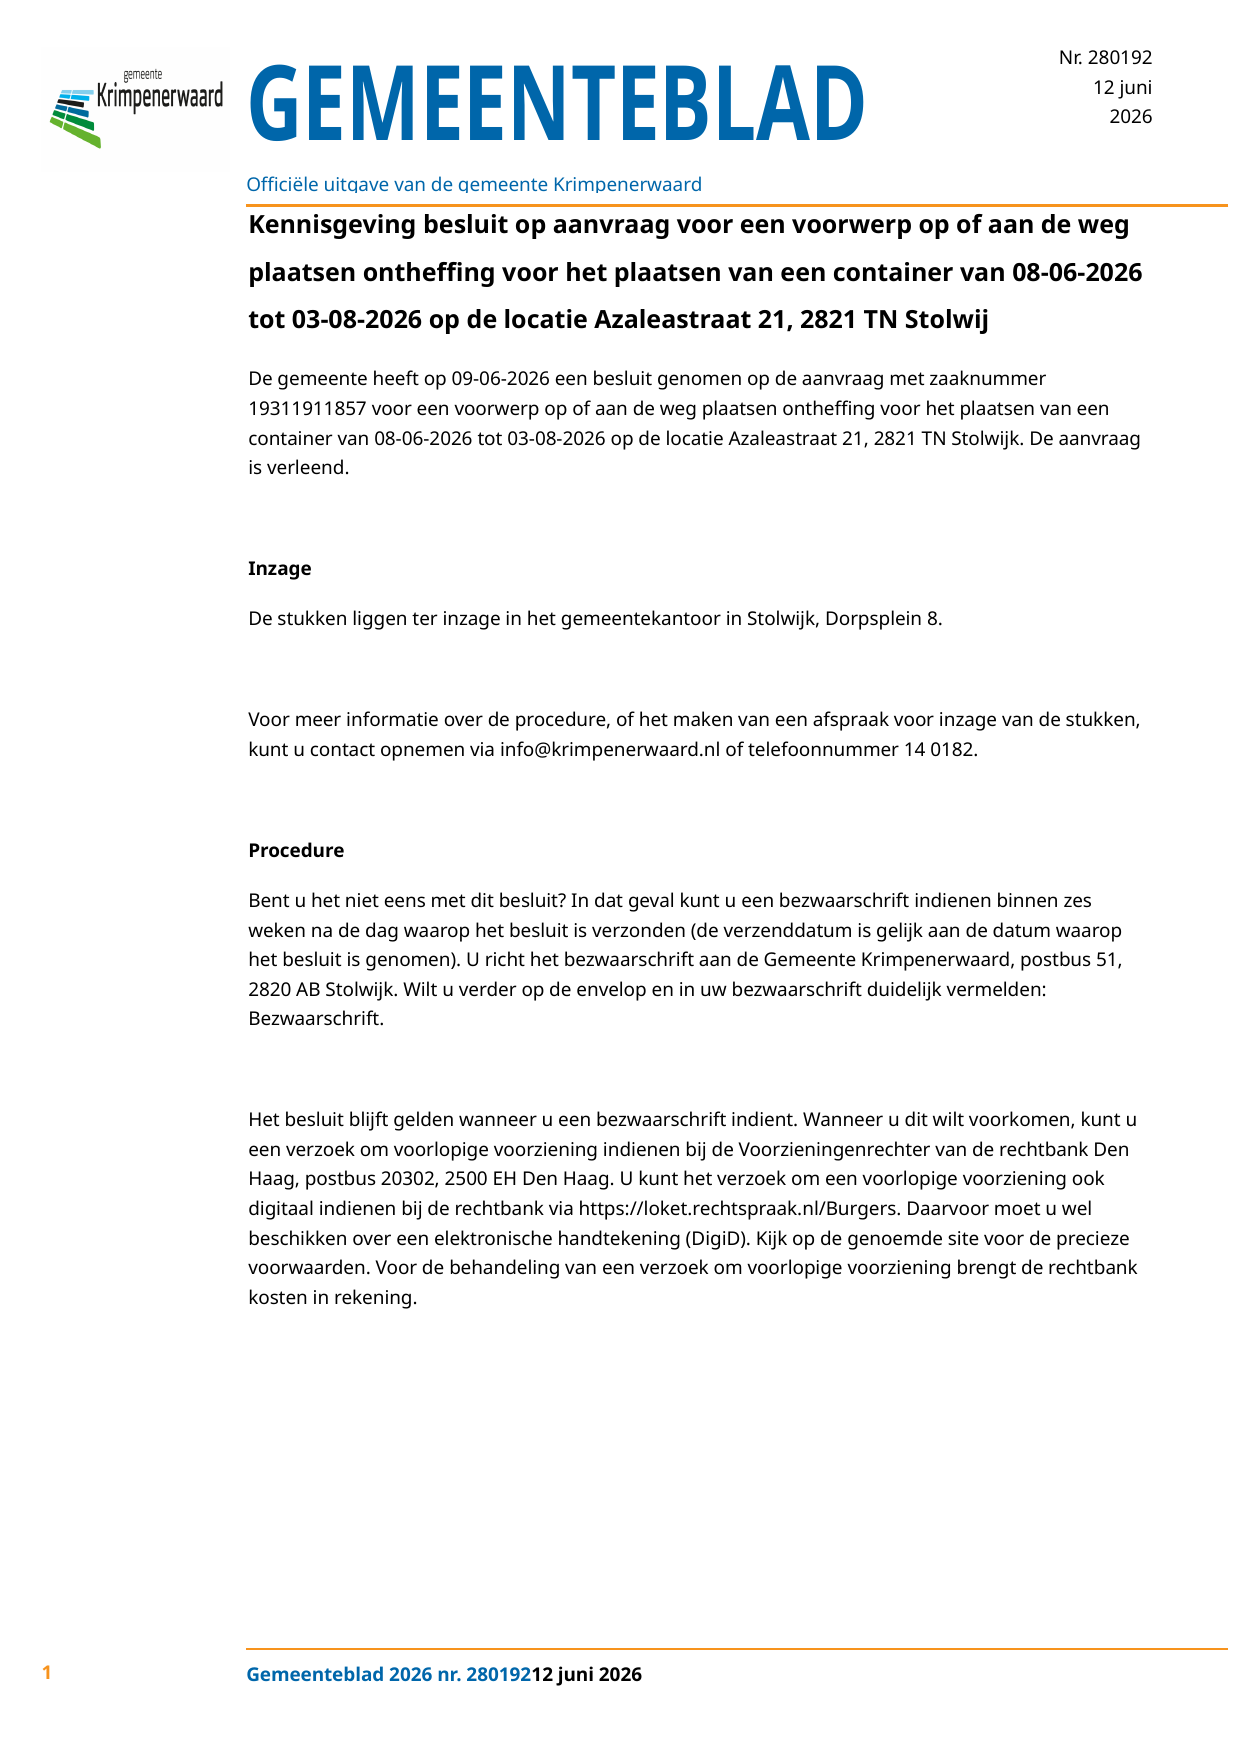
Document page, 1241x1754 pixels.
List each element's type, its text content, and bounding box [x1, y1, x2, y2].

text Kennisgeving besluit op aanvraag voor een voorwerp op of aan de weg plaatsen ontheffing voor het plaatsen van een container van 08-06-2026 tot 03-08-2026 op de locatie Azaleastraat 21, 2821 TN Stolwij [248, 207, 1152, 336]
text De gemeente heeft op 09-06-2026 een besluit genomen op de aanvraag met zaaknummer 19311911857 voor een voorwerp op of aan de weg plaatsen ontheffing voor het plaatsen van een container van 08-06-2026 tot 03-08-2026 op de locatie Azaleastraat 21, 2821 TN Stolwijk. De aanvraag is verleend. [248, 366, 1152, 480]
text Bent u het niet eens met dit besluit? In dat geval kunt u een bezwaarschrift indienen binnen zes weken na de dag waarop het besluit is verzonden (de verzenddatum is gelijk aan de datum waarop het besluit is genomen). U richt het bezwaarschrift aan de Gemeente Krimpenerwaard, postbus 51, 2820 AB Stolwijk. Wilt u verder op de envelop en in uw bezwaarschrift duidelijk vermelden: Bezwaarschrift. [248, 887, 1152, 1031]
text Inzage [248, 555, 1152, 581]
text De stukken liggen ter inzage in het gemeentekantoor in Stolwijk, Dorpsplein 8. [248, 606, 1152, 631]
picture [41, 47, 231, 172]
text Het besluit blijft gelden wanneer u een bezwaarschrift indient. Wanneer u dit wilt voorkomen, kunt u een verzoek om voorlopige voorziening indienen bij de Voorzieningenrechter van de rechtbank Den Haag, postbus 20302, 2500 EH Den Haag. U kunt het verzoek om een voorlopige voorziening ook digitaal indienen bij de rechtbank via https://loket.rechtspraak.nl/Burgers. Daarvoor moet u wel beschikken over een elektronische handtekening (DigiD). Kijk op de genoemde site voor de precieze voorwaarden. Voor de behandeling van een verzoek om voorlopige voorziening brengt de rechtbank kosten in rekening. [248, 1106, 1152, 1309]
text Voor meer informatie over de procedure, of het maken van een afspraak voor inzage van de stukken, kunt u contact opnemen via info@krimpenerwaard.nl of telefoonnummer 14 0182. [248, 706, 1152, 762]
text Procedure [248, 837, 1152, 862]
